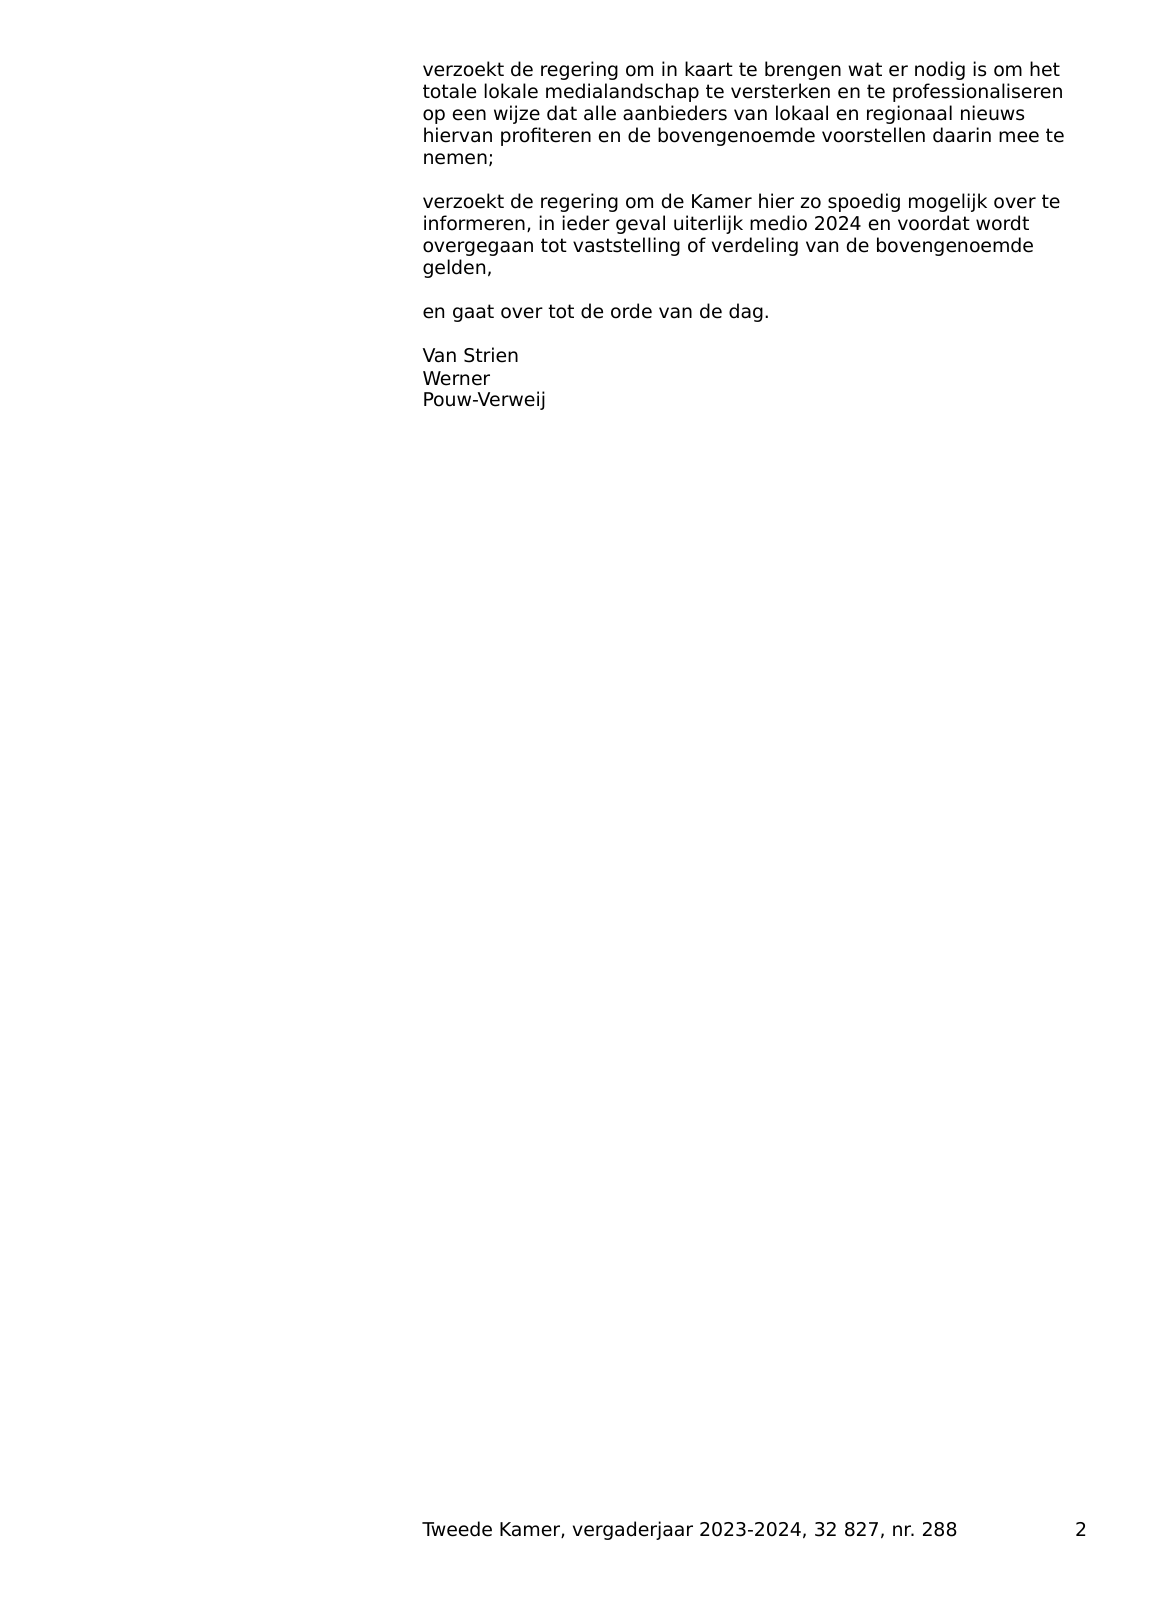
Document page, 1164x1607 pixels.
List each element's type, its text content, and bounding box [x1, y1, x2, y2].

text Werner [422, 367, 1087, 389]
text verzoekt de regering om de Kamer hier zo spoedig mogelijk over te informeren, in ieder geval uiterlijk medio 2024 en voordat wordt overgegaan tot vaststelling of verdeling van de bovengenoemde gelden, [422, 191, 1087, 279]
text Van Strien [422, 345, 1087, 367]
text verzoekt de regering om in kaart te brengen wat er nodig is om het totale lokale medialandschap te versterken en te professionaliseren op een wijze dat alle aanbieders van lokaal en regionaal nieuws hiervan profiteren en de bovengenoemde voorstellen daarin mee te nemen; [422, 59, 1087, 169]
text Pouw-Verweij [422, 389, 1087, 411]
text en gaat over tot de orde van de dag. [422, 301, 1087, 323]
